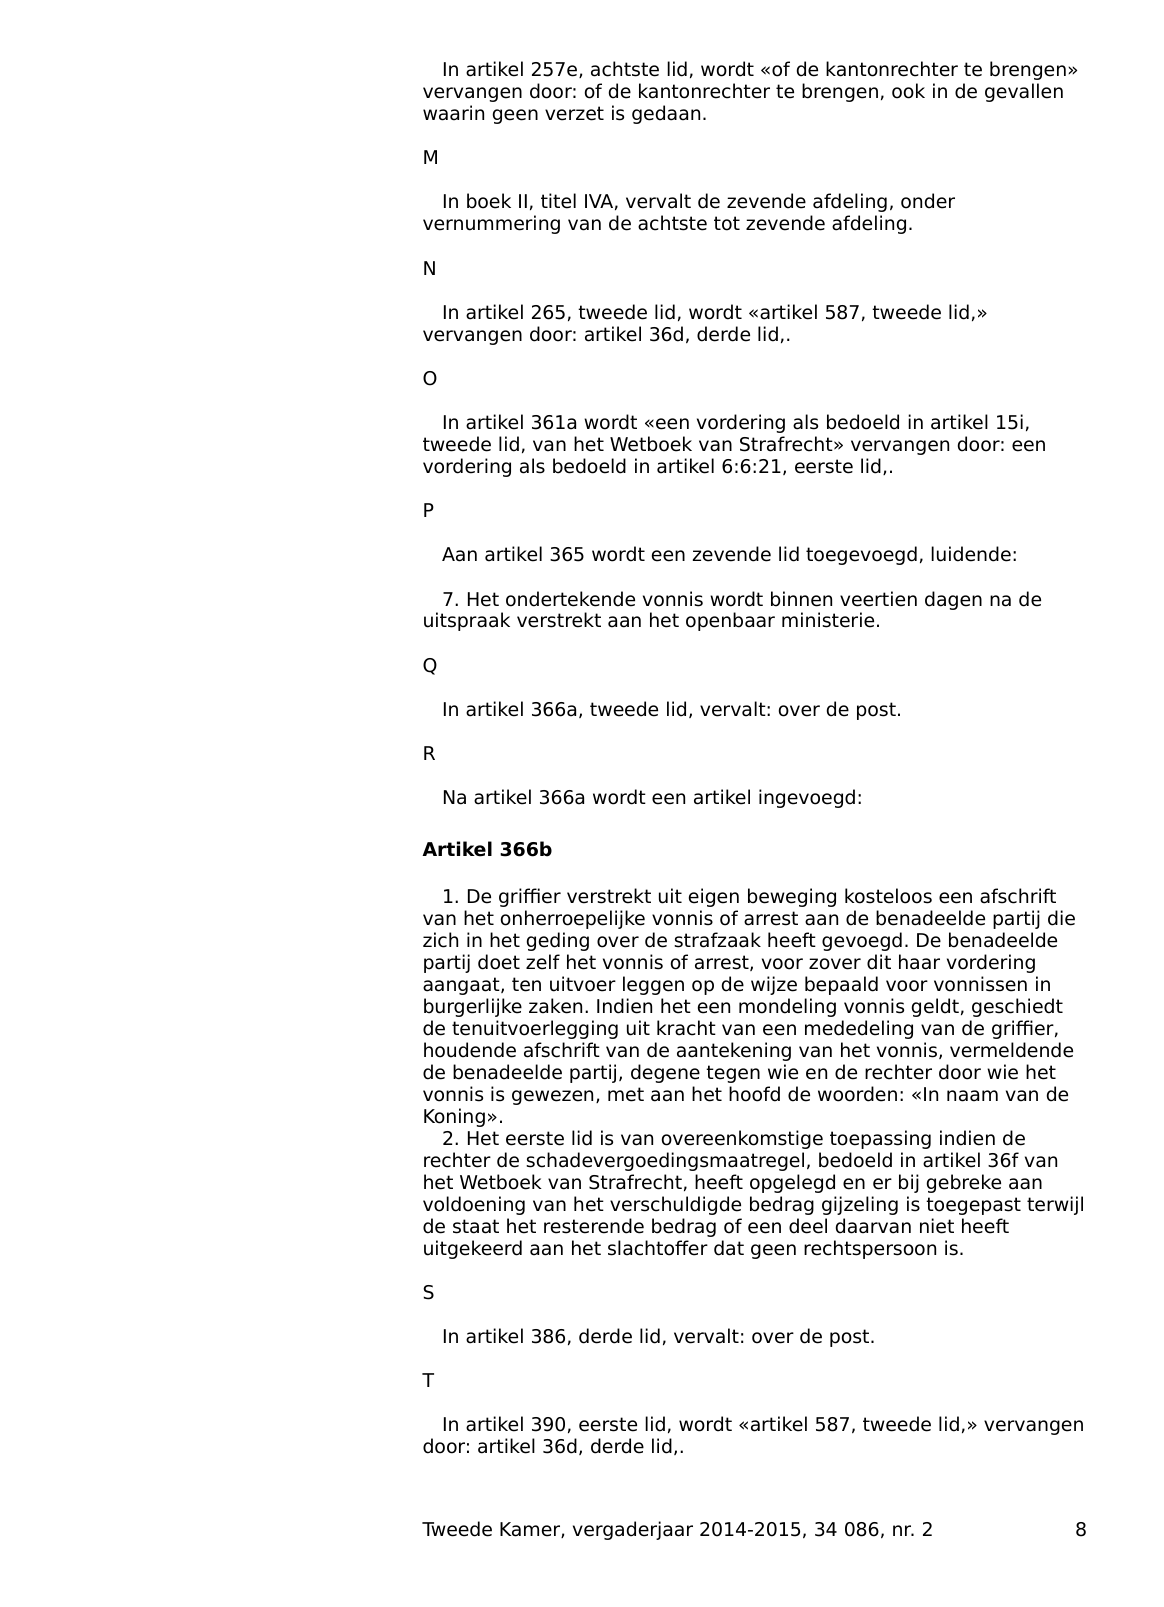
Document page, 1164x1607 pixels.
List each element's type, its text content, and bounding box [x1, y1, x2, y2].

text 2. Het eerste lid is van overeenkomstige toepassing indien de rechter de schadevergoedingsmaatregel, bedoeld in artikel 36f van het Wetboek van Strafrecht, heeft opgelegd en er bij gebreke aan voldoening van het verschuldigde bedrag gijzeling is toegepast terwijl de staat het resterende bedrag of een deel daarvan niet heeft uitgekeerd aan het slachtoffer dat geen rechtspersoon is. [422, 1128, 1087, 1260]
text O [422, 368, 1087, 390]
text 1. De griffier verstrekt uit eigen beweging kosteloos een afschrift van het onherroepelijke vonnis of arrest aan de benadeelde partij die zich in het geding over de strafzaak heeft gevoegd. De benadeelde partij doet zelf het vonnis of arrest, voor zover dit haar vordering aangaat, ten uitvoer leggen op de wijze bepaald voor vonnissen in burgerlijke zaken. Indien het een mondeling vonnis geldt, geschiedt de tenuitvoerlegging uit kracht van een mededeling van de griffier, houdende afschrift van de aantekening van het vonnis, vermeldende de benadeelde partij, degene tegen wie en de rechter door wie het vonnis is gewezen, met aan het hoofd de woorden: «In naam van de Koning». [422, 886, 1087, 1128]
subtitle Artikel 366b [422, 839, 1087, 861]
text Aan artikel 365 wordt een zevende lid toegevoegd, luidende: [422, 544, 1087, 566]
text In artikel 361a wordt «een vordering als bedoeld in artikel 15i, tweede lid, van het Wetboek van Strafrecht» vervangen door: een vordering als bedoeld in artikel 6:6:21, eerste lid,. [422, 412, 1087, 478]
text S [422, 1282, 1087, 1304]
text In boek II, titel IVA, vervalt de zevende afdeling, onder vernummering van de achtste tot zevende afdeling. [422, 191, 1087, 235]
text In artikel 265, tweede lid, wordt «artikel 587, tweede lid,» vervangen door: artikel 36d, derde lid,. [422, 302, 1087, 346]
text In artikel 366a, tweede lid, vervalt: over de post. [422, 699, 1087, 721]
text N [422, 257, 1087, 279]
text Q [422, 654, 1087, 677]
text M [422, 147, 1087, 169]
text R [422, 743, 1087, 765]
text 7. Het ondertekende vonnis wordt binnen veertien dagen na de uitspraak verstrekt aan het openbaar ministerie. [422, 588, 1087, 632]
text In artikel 386, derde lid, vervalt: over de post. [422, 1326, 1087, 1348]
text P [422, 500, 1087, 522]
text In artikel 257e, achtste lid, wordt «of de kantonrechter te brengen» vervangen door: of de kantonrechter te brengen, ook in de gevallen waarin geen verzet is gedaan. [422, 59, 1087, 125]
text T [422, 1370, 1087, 1392]
text In artikel 390, eerste lid, wordt «artikel 587, tweede lid,» vervangen door: artikel 36d, derde lid,. [422, 1414, 1087, 1458]
text Na artikel 366a wordt een artikel ingevoegd: [422, 787, 1087, 809]
